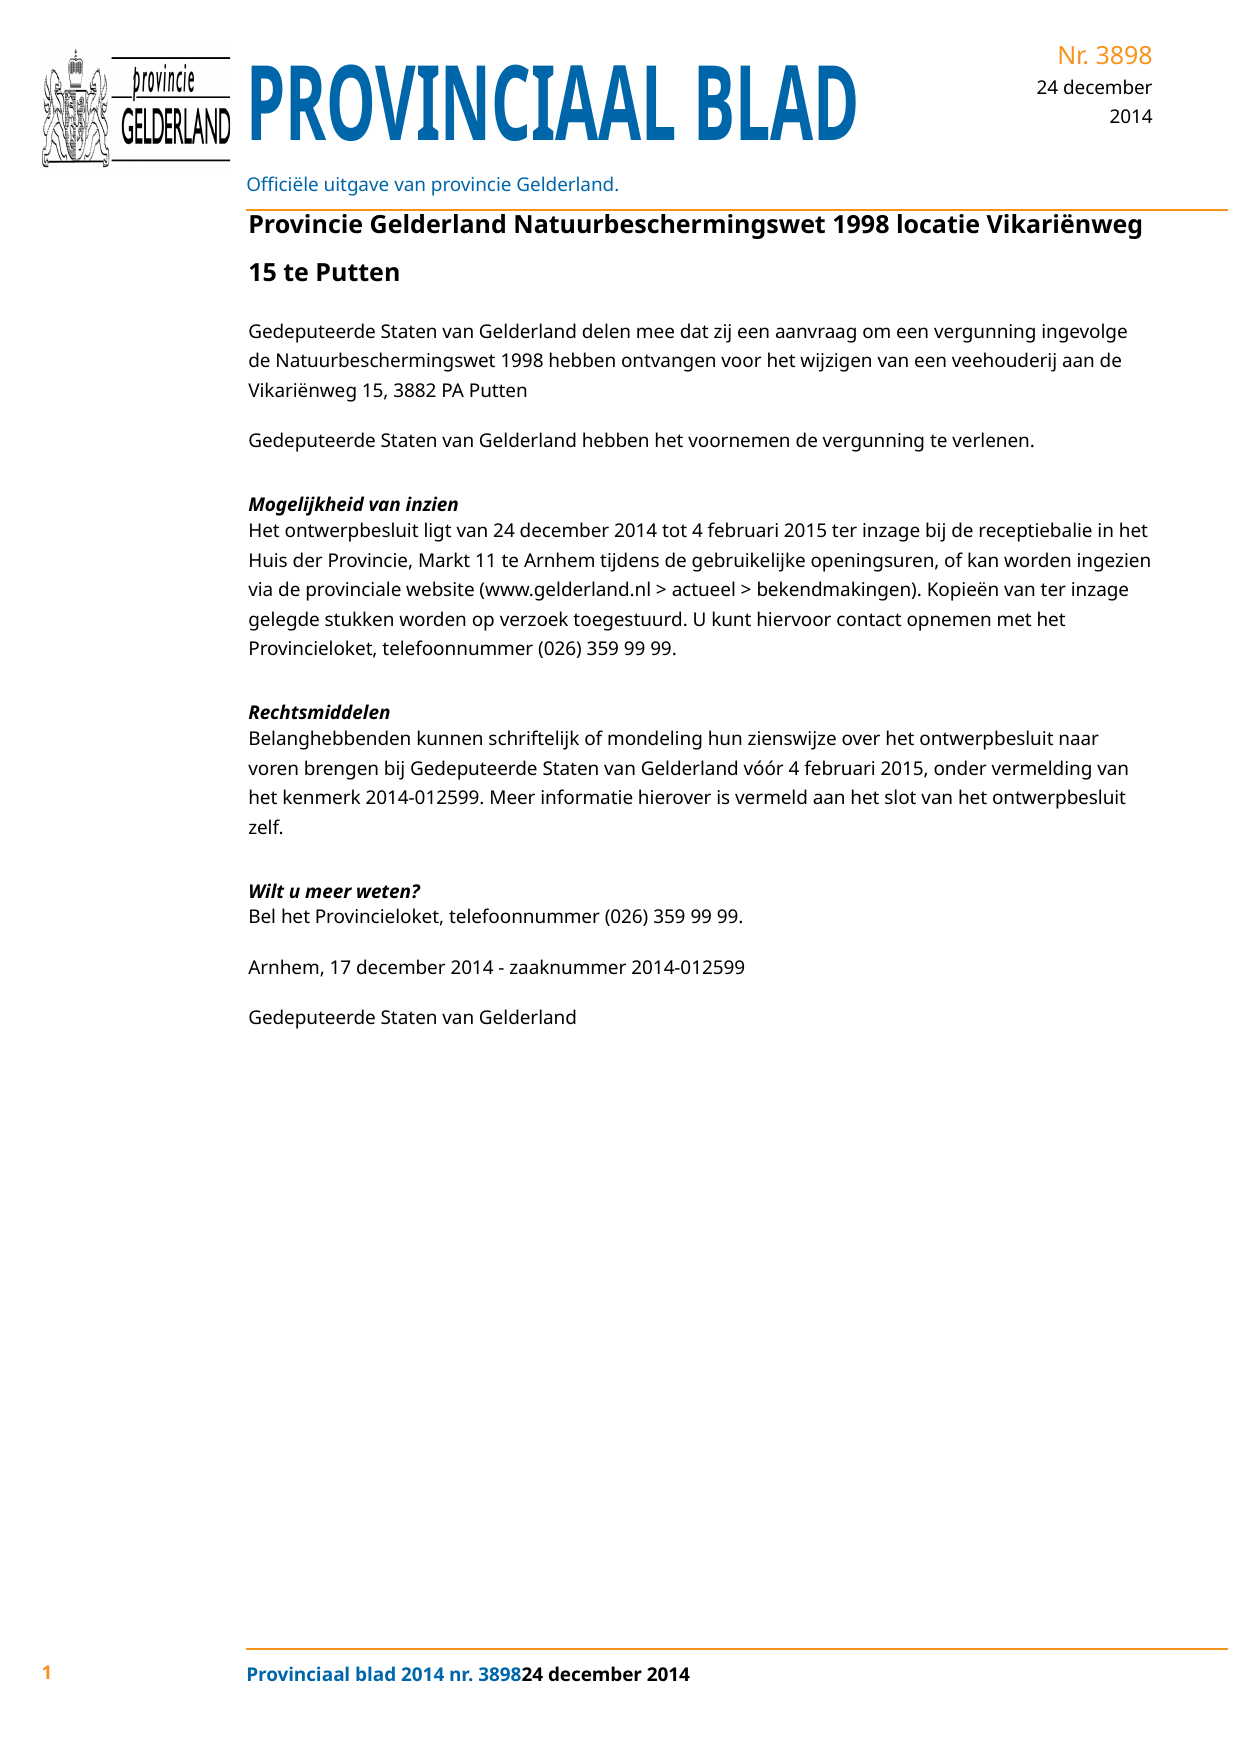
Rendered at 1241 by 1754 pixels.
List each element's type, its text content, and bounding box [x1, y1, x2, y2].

text Gedeputeerde Staten van Gelderland [248, 1004, 1152, 1030]
text Belanghebbenden kunnen schriftelijk of mondeling hun zienswijze over het ontwerpbesluit naar voren brengen bij Gedeputeerde Staten van Gelderland vóór 4 februari 2015, onder vermelding van het kenmerk 2014-012599. Meer informatie hierover is vermeld aan het slot van het ontwerpbesluit zelf. [248, 725, 1152, 840]
text Gedeputeerde Staten van Gelderland hebben het voornemen de vergunning te verlenen. [248, 427, 1152, 453]
text Mogelijkheid van inzien [248, 491, 1152, 517]
text Bel het Provincieloket, telefoonnummer (026) 359 99 99. [248, 904, 1152, 929]
text Het ontwerpbesluit ligt van 24 december 2014 tot 4 februari 2015 ter inzage bij de receptiebalie in het Huis der Provincie, Markt 11 te Arnhem tijdens de gebruikelijke openingsuren, of kan worden ingezien via de provinciale website (www.gelderland.nl > actueel > bekendmakingen). Kopieën van ter inzage gelegde stukken worden op verzoek toegestuurd. U kunt hiervoor contact opnemen met het Provincieloket, telefoonnummer (026) 359 99 99. [248, 517, 1152, 661]
text Rechtsmiddelen [248, 699, 1152, 725]
picture [41, 47, 231, 172]
text Arnhem, 17 december 2014 - zaaknummer 2014-012599 [248, 954, 1152, 980]
text Wilt u meer weten? [248, 878, 1152, 904]
text Provincie Gelderland Natuurbeschermingswet 1998 locatie Vikariënweg 15 te Putten [248, 211, 1152, 288]
text Gedeputeerde Staten van Gelderland delen mee dat zij een aanvraag om een vergunning ingevolge de Natuurbeschermingswet 1998 hebben ontvangen voor het wijzigen van een veehouderij aan de Vikariënweg 15, 3882 PA Putten [248, 318, 1152, 403]
